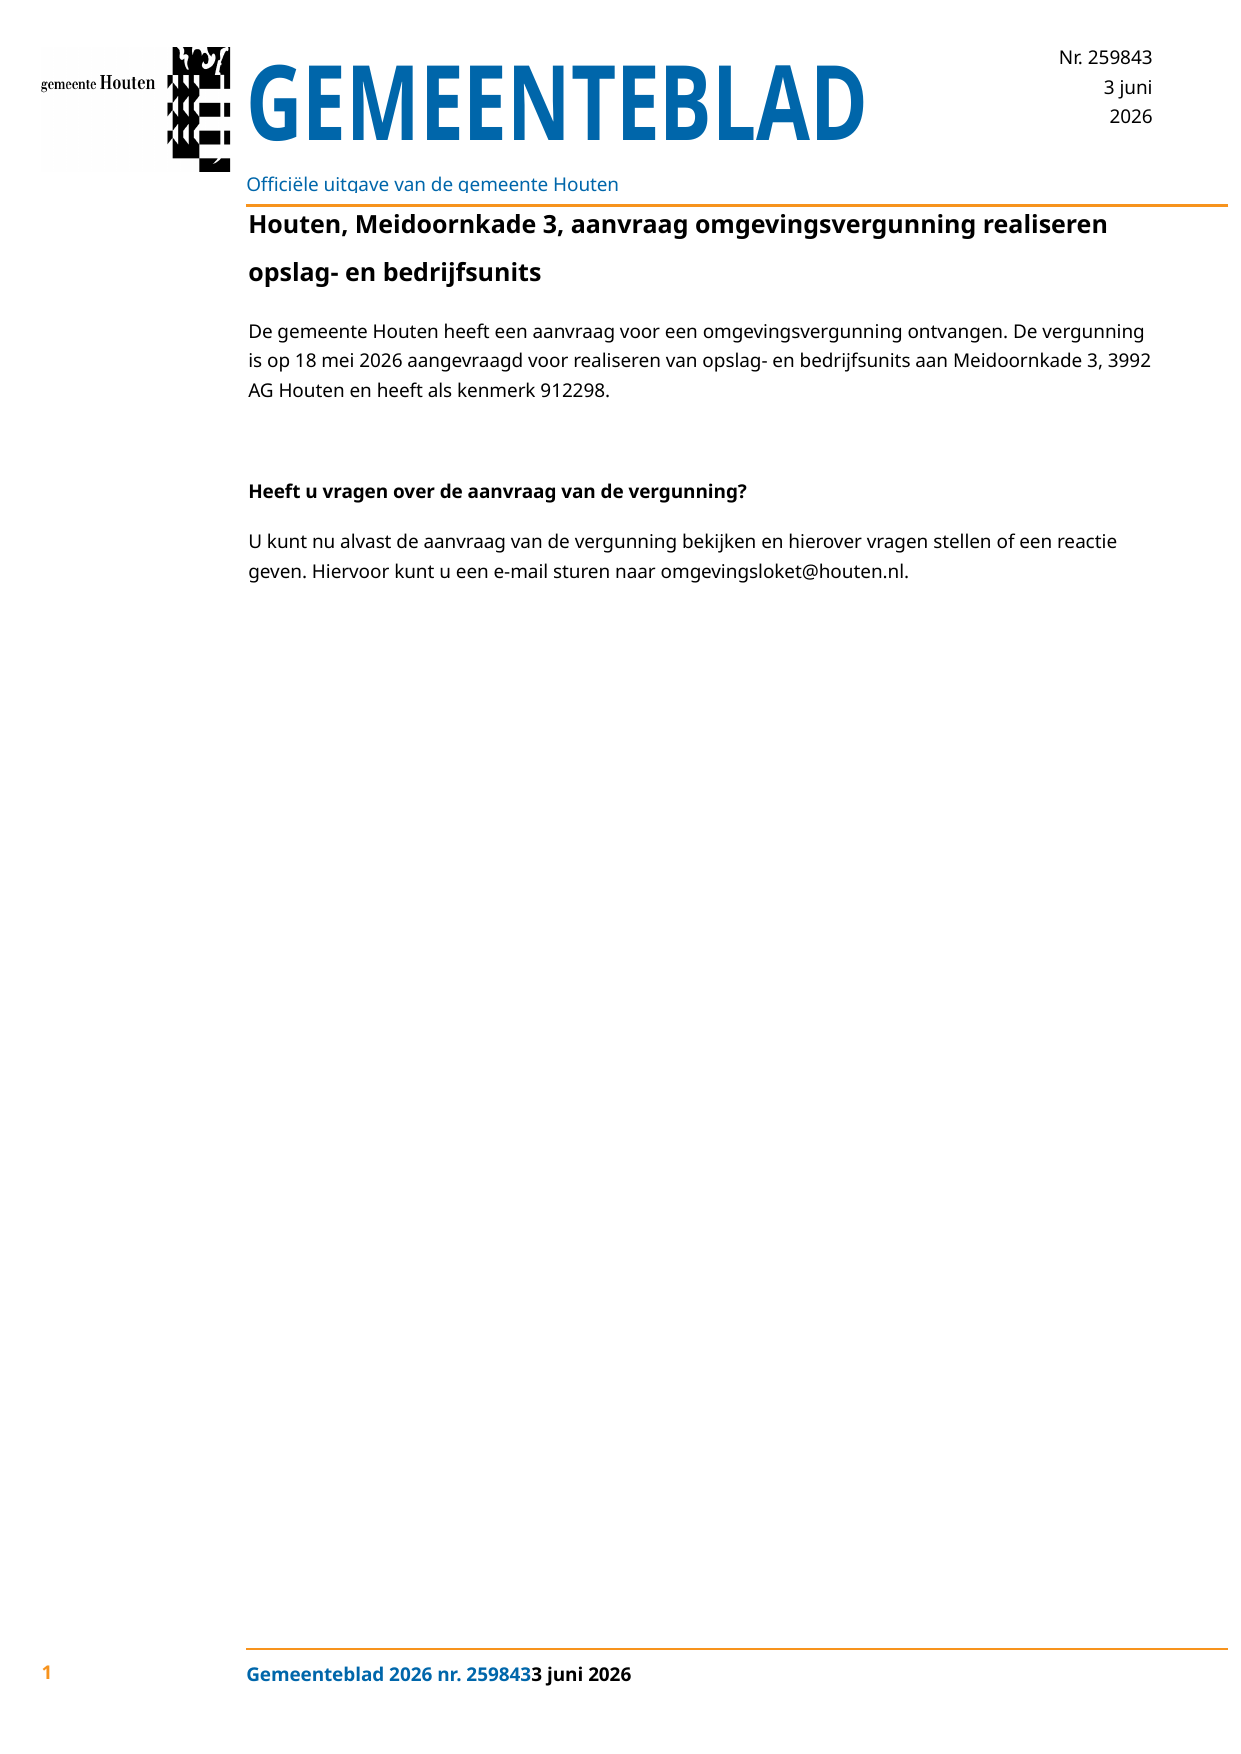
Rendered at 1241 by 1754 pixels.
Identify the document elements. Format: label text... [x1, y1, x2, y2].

picture [41, 47, 231, 172]
text Heeft u vragen over de aanvraag van de vergunning? [248, 478, 1152, 504]
text U kunt nu alvast de aanvraag van de vergunning bekijken en hierover vragen stellen of een reactie geven. Hiervoor kunt u een e-mail sturen naar omgevingsloket@houten.nl. [248, 528, 1152, 584]
text Houten, Meidoornkade 3, aanvraag omgevingsvergunning realiseren opslag- en bedrijfsunits [248, 207, 1152, 288]
text De gemeente Houten heeft een aanvraag voor een omgevingsvergunning ontvangen. De vergunning is op 18 mei 2026 aangevraagd voor realiseren van opslag- en bedrijfsunits aan Meidoornkade 3, 3992 AG Houten en heeft als kenmerk 912298. [248, 318, 1152, 403]
